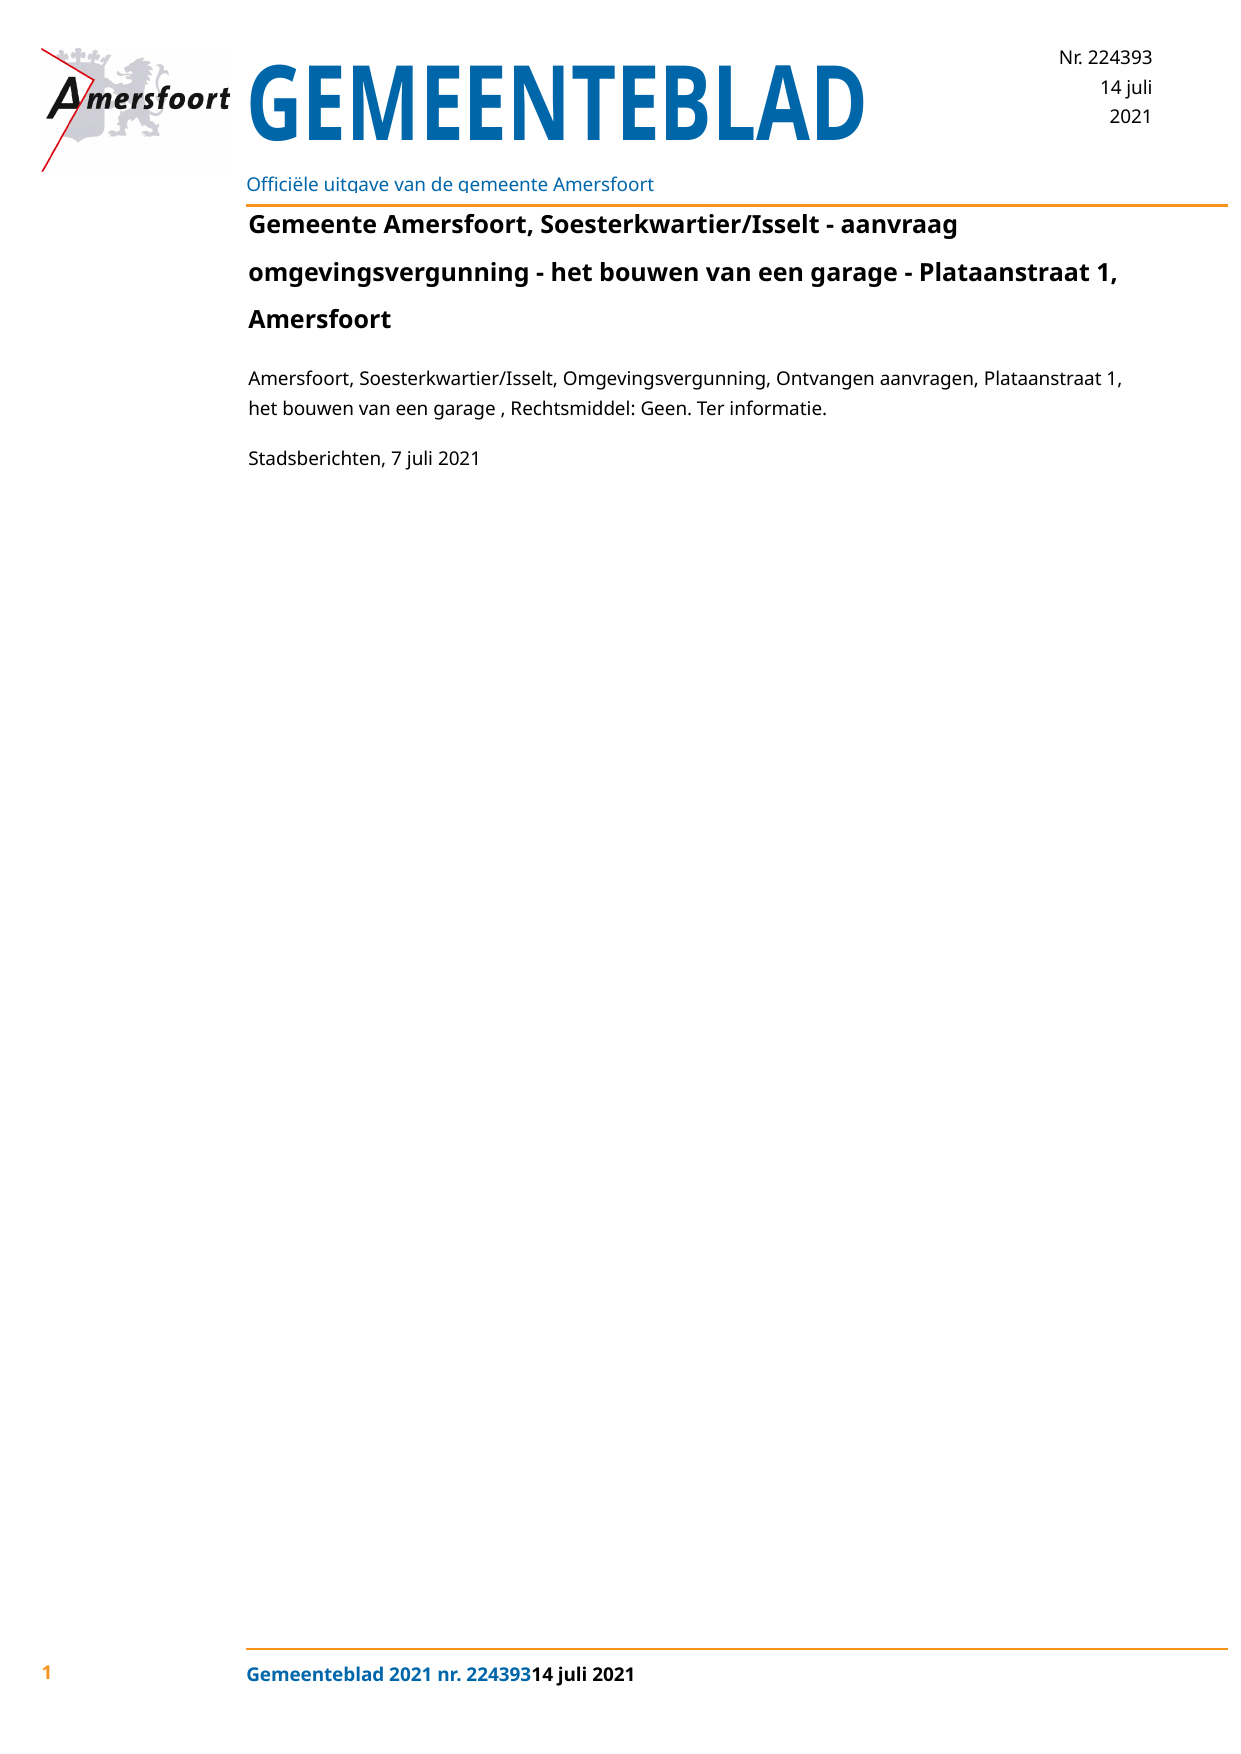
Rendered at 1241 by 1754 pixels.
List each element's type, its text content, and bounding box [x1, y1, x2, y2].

picture [41, 47, 231, 172]
text Amersfoort, Soesterkwartier/Isselt, Omgevingsvergunning, Ontvangen aanvragen, Plataanstraat 1, het bouwen van een garage , Rechtsmiddel: Geen. Ter informatie. [248, 366, 1152, 421]
text Gemeente Amersfoort, Soesterkwartier/Isselt - aanvraag omgevingsvergunning - het bouwen van een garage - Plataanstraat 1, Amersfoort [248, 207, 1152, 336]
text Stadsberichten, 7 juli 2021 [248, 446, 1152, 471]
